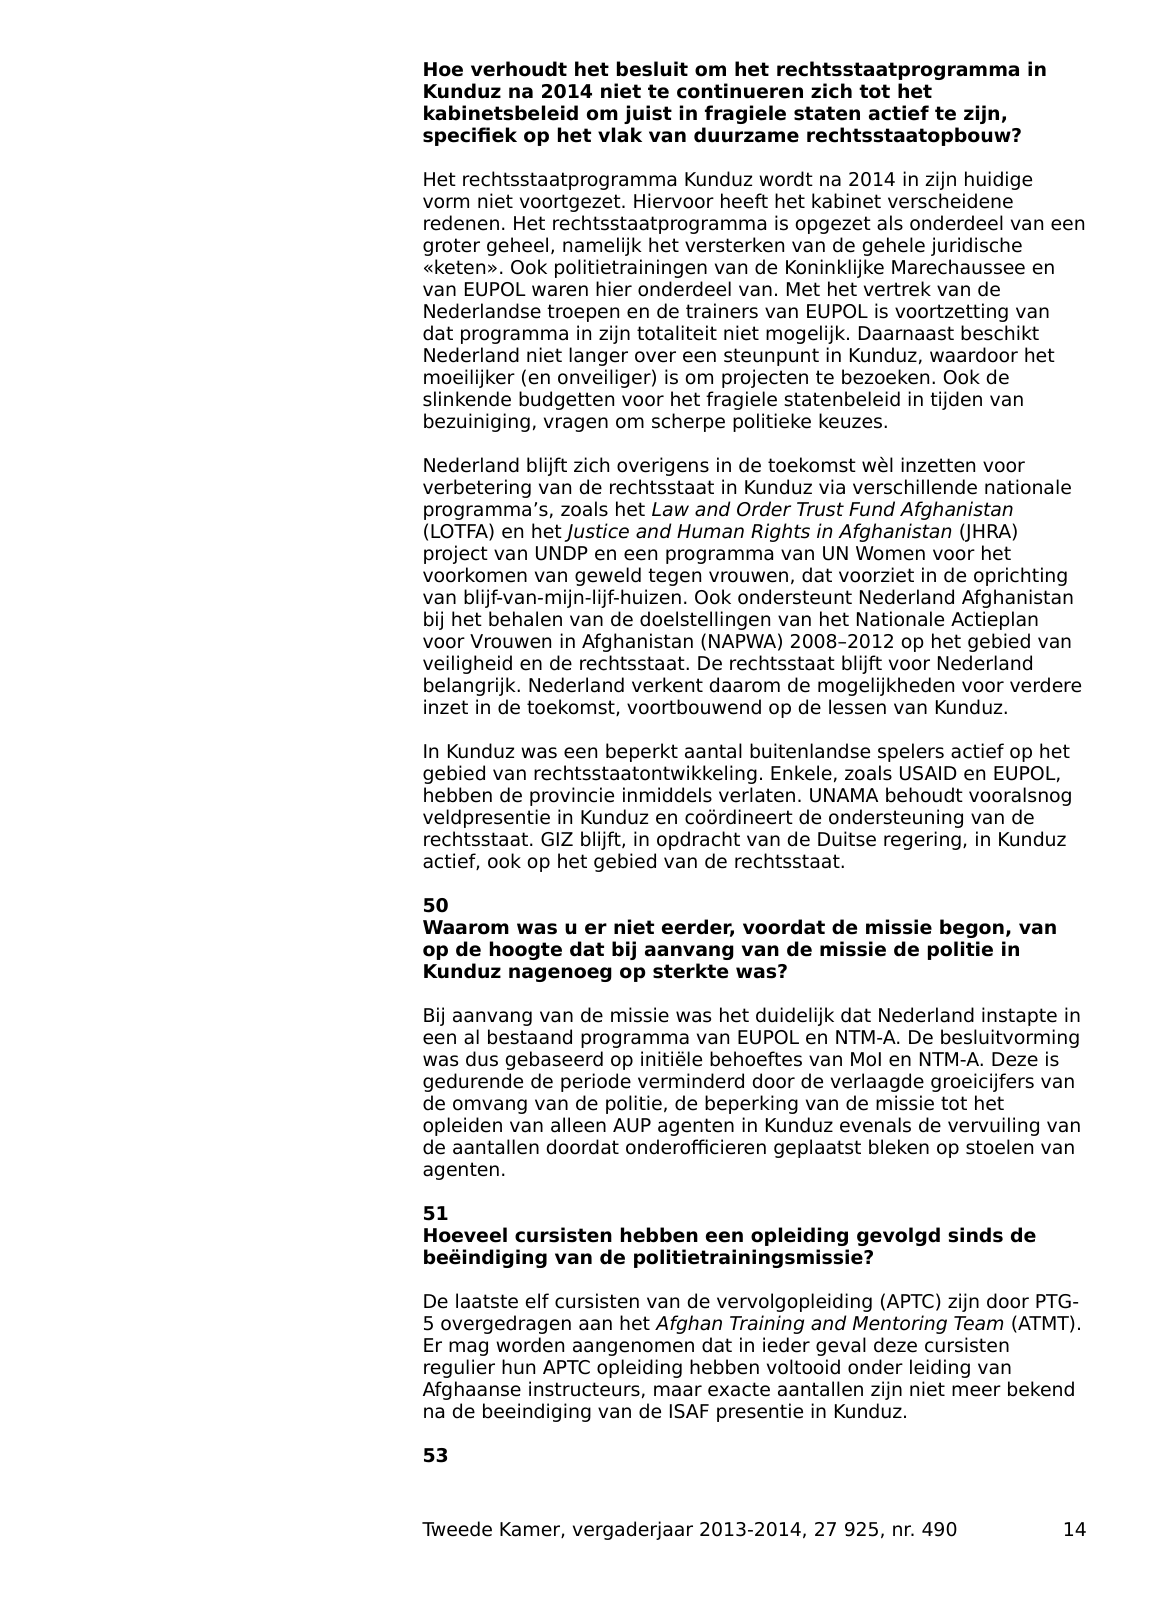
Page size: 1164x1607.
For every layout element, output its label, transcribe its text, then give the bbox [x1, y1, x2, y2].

text Bij aanvang van de missie was het duidelijk dat Nederland instapte in een al bestaand programma van EUPOL en NTM-A. De besluitvorming was dus gebaseerd op initiële behoeftes van MoI en NTM-A. Deze is gedurende de periode verminderd door de verlaagde groeicijfers van de omvang van de politie, de beperking van de missie tot het opleiden van alleen AUP agenten in Kunduz evenals de vervuiling van de aantallen doordat onderofficieren geplaatst bleken op stoelen van agenten. [422, 1005, 1087, 1181]
text Nederland blijft zich overigens in de toekomst wèl inzetten voor verbetering van de rechtsstaat in Kunduz via verschillende nationale programma’s, zoals het Law and Order Trust Fund Afghanistan (LOTFA) en het Justice and Human Rights in Afghanistan (JHRA) project van UNDP en een programma van UN Women voor het voorkomen van geweld tegen vrouwen, dat voorziet in de oprichting van blijf-van-mijn-lijf-huizen. Ook ondersteunt Nederland Afghanistan bij het behalen van de doelstellingen van het Nationale Actieplan voor Vrouwen in Afghanistan (NAPWA) 2008–2012 op het gebied van veiligheid en de rechtsstaat. De rechtsstaat blijft voor Nederland belangrijk. Nederland verkent daarom de mogelijkheden voor verdere inzet in de toekomst, voortbouwend op de lessen van Kunduz. [422, 455, 1087, 719]
text Hoe verhoudt het besluit om het rechtsstaatprogramma in Kunduz na 2014 niet te continueren zich tot het kabinetsbeleid om juist in fragiele staten actief te zijn, specifiek op het vlak van duurzame rechtsstaatopbouw? [422, 59, 1087, 147]
text 51 [422, 1203, 1087, 1225]
text Waarom was u er niet eerder, voordat de missie begon, van op de hoogte dat bij aanvang van de missie de politie in Kunduz nagenoeg op sterkte was? [422, 917, 1087, 983]
text Het rechtsstaatprogramma Kunduz wordt na 2014 in zijn huidige vorm niet voortgezet. Hiervoor heeft het kabinet verscheidene redenen. Het rechtsstaatprogramma is opgezet als onderdeel van een groter geheel, namelijk het versterken van de gehele juridische «keten». Ook politietrainingen van de Koninklijke Marechaussee en van EUPOL waren hier onderdeel van. Met het vertrek van de Nederlandse troepen en de trainers van EUPOL is voortzetting van dat programma in zijn totaliteit niet mogelijk. Daarnaast beschikt Nederland niet langer over een steunpunt in Kunduz, waardoor het moeilijker (en onveiliger) is om projecten te bezoeken. Ook de slinkende budgetten voor het fragiele statenbeleid in tijden van bezuiniging, vragen om scherpe politieke keuzes. [422, 169, 1087, 433]
text De laatste elf cursisten van de vervolgopleiding (APTC) zijn door PTG-5 overgedragen aan het Afghan Training and Mentoring Team (ATMT). Er mag worden aangenomen dat in ieder geval deze cursisten regulier hun APTC opleiding hebben voltooid onder leiding van Afghaanse instructeurs, maar exacte aantallen zijn niet meer bekend na de beeindiging van de ISAF presentie in Kunduz. [422, 1291, 1087, 1423]
text 53 [422, 1445, 1087, 1467]
text In Kunduz was een beperkt aantal buitenlandse spelers actief op het gebied van rechtsstaatontwikkeling. Enkele, zoals USAID en EUPOL, hebben de provincie inmiddels verlaten. UNAMA behoudt vooralsnog veldpresentie in Kunduz en coördineert de ondersteuning van de rechtsstaat. GIZ blijft, in opdracht van de Duitse regering, in Kunduz actief, ook op het gebied van de rechtsstaat. [422, 741, 1087, 873]
text 50 [422, 895, 1087, 917]
text Hoeveel cursisten hebben een opleiding gevolgd sinds de beëindiging van de politietrainingsmissie? [422, 1225, 1087, 1269]
